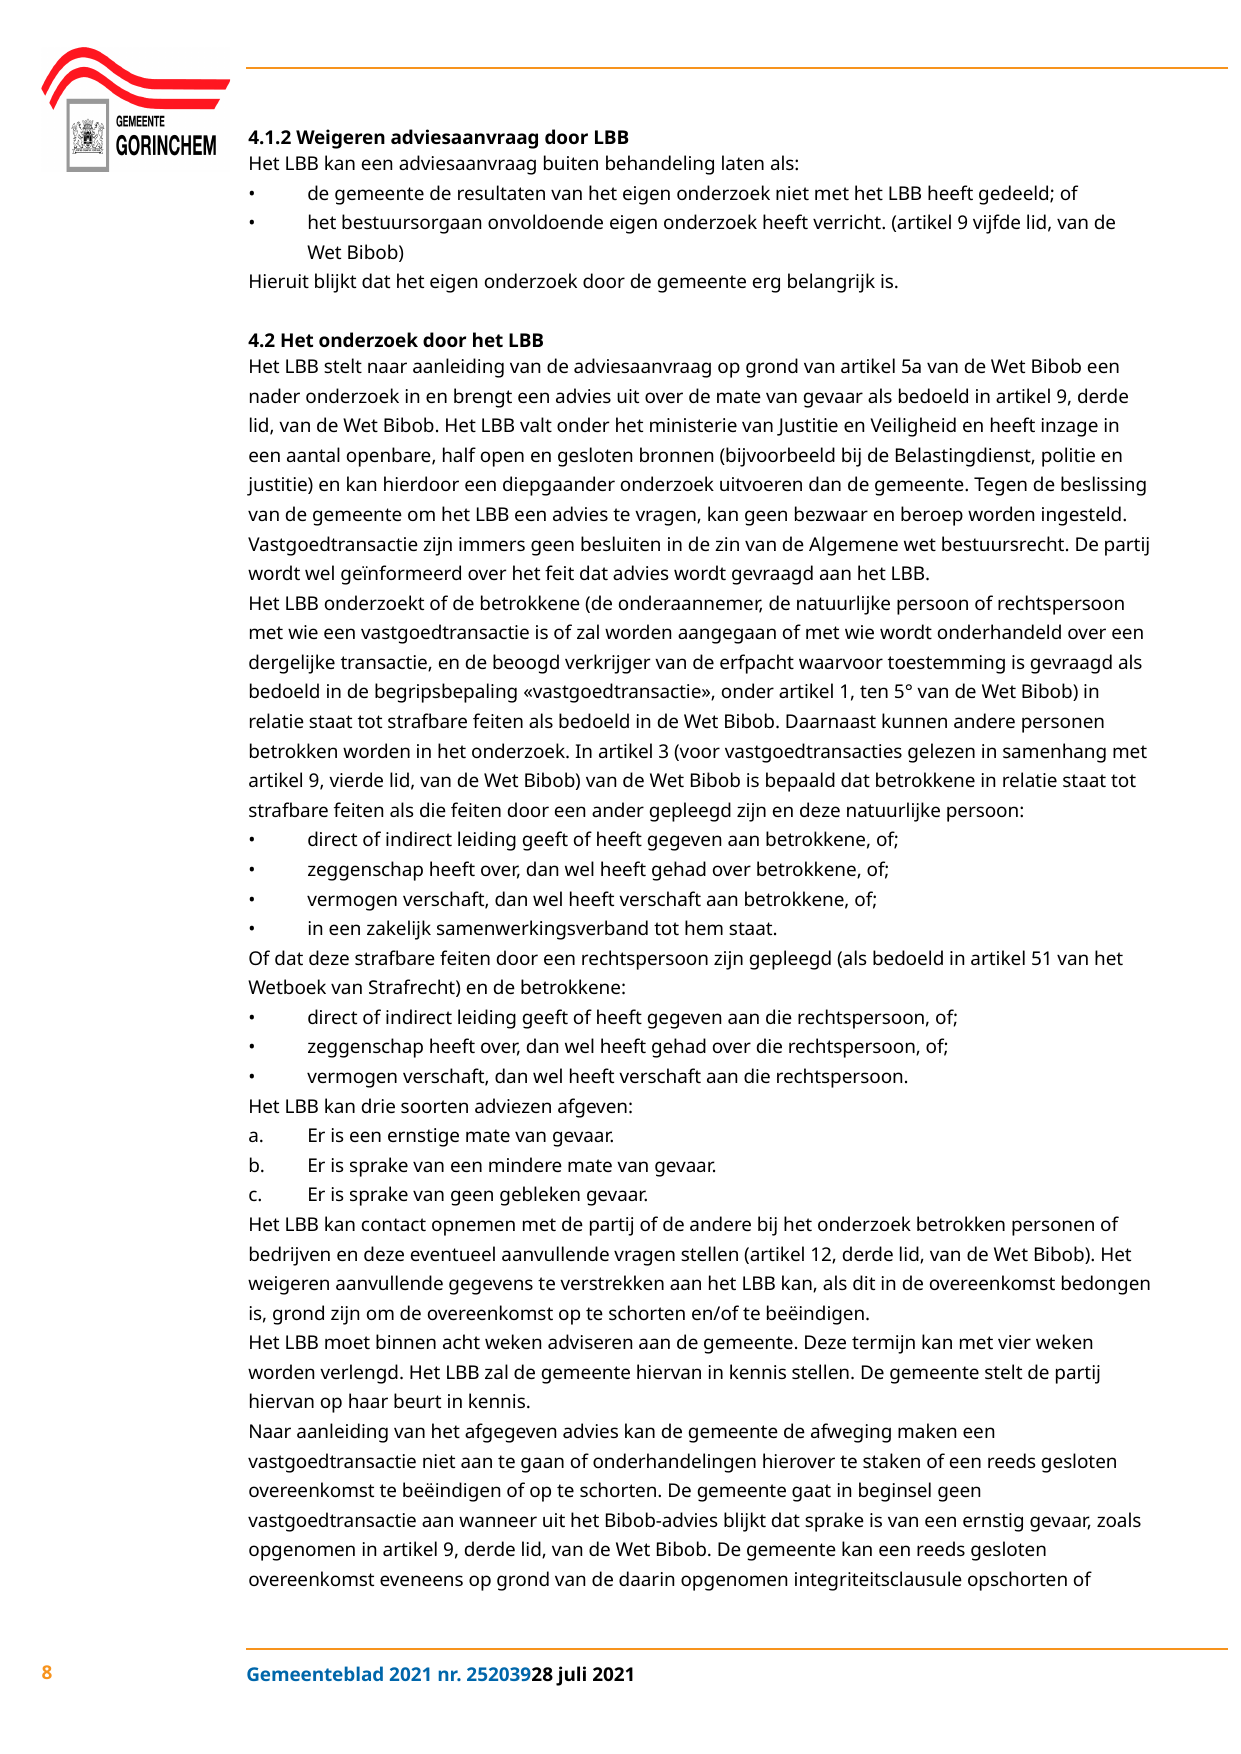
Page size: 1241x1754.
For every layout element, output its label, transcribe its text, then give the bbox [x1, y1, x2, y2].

text 4.2 Het onderzoek door het LBB [248, 328, 1152, 353]
list Er is sprake van een mindere mate van gevaar. [248, 1152, 1152, 1178]
text Of dat deze strafbare feiten door een rechtspersoon zijn gepleegd (als bedoeld in artikel 51 van het Wetboek van Strafrecht) en de betrokkene: [248, 945, 1152, 1000]
list Er is een ernstige mate van gevaar. [248, 1122, 1152, 1148]
text Hieruit blijkt dat het eigen onderzoek door de gemeente erg belangrijk is. [248, 268, 1152, 294]
list het bestuursorgaan onvoldoende eigen onderzoek heeft verricht. (artikel 9 vijfde lid, van de Wet Bibob) [248, 209, 1152, 264]
text Het LBB kan drie soorten adviezen afgeven: [248, 1093, 1152, 1119]
list zeggenschap heeft over, dan wel heeft gehad over betrokkene, of; [248, 856, 1152, 882]
list vermogen verschaft, dan wel heeft verschaft aan betrokkene, of; [248, 886, 1152, 912]
text 4.1.2 Weigeren adviesaanvraag door LBB [248, 124, 1152, 150]
list Er is sprake van geen gebleken gevaar. [248, 1182, 1152, 1207]
text Het LBB kan een adviesaanvraag buiten behandeling laten als: [248, 150, 1152, 176]
text Het LBB stelt naar aanleiding van de adviesaanvraag op grond van artikel 5a van de Wet Bibob een nader onderzoek in en brengt een advies uit over de mate van gevaar als bedoeld in artikel 9, derde lid, van de Wet Bibob. Het LBB valt onder het ministerie van Justitie en Veiligheid en heeft inzage in een aantal openbare, half open en gesloten bronnen (bijvoorbeeld bij de Belastingdienst, politie en justitie) en kan hierdoor een diepgaander onderzoek uitvoeren dan de gemeente. Tegen de beslissing van de gemeente om het LBB een advies te vragen, kan geen bezwaar en beroep worden ingesteld. Vastgoedtransactie zijn immers geen besluiten in de zin van de Algemene wet bestuursrecht. De partij wordt wel geïnformeerd over het feit dat advies wordt gevraagd aan het LBB. [248, 353, 1152, 586]
list de gemeente de resultaten van het eigen onderzoek niet met het LBB heeft gedeeld; of [248, 180, 1152, 205]
list in een zakelijk samenwerkingsverband tot hem staat. [248, 915, 1152, 941]
list direct of indirect leiding geeft of heeft gegeven aan betrokkene, of; [248, 827, 1152, 852]
text Het LBB onderzoekt of de betrokkene (de onderaannemer, de natuurlijke persoon of rechtspersoon met wie een vastgoedtransactie is of zal worden aangegaan of met wie wordt onderhandeld over een dergelijke transactie, en de beoogd verkrijger van de erfpacht waarvoor toestemming is gevraagd als bedoeld in de begripsbepaling «vastgoedtransactie», onder artikel 1, ten 5° van de Wet Bibob) in relatie staat tot strafbare feiten als bedoeld in de Wet Bibob. Daarnaast kunnen andere personen betrokken worden in het onderzoek. In artikel 3 (voor vastgoedtransacties gelezen in samenhang met artikel 9, vierde lid, van de Wet Bibob) van de Wet Bibob is bepaald dat betrokkene in relatie staat tot strafbare feiten als die feiten door een ander gepleegd zijn en deze natuurlijke persoon: [248, 590, 1152, 823]
list direct of indirect leiding geeft of heeft gegeven aan die rechtspersoon, of; [248, 1004, 1152, 1030]
list zeggenschap heeft over, dan wel heeft gehad over die rechtspersoon, of; [248, 1034, 1152, 1059]
text Het LBB moet binnen acht weken adviseren aan de gemeente. Deze termijn kan met vier weken worden verlengd. Het LBB zal de gemeente hiervan in kennis stellen. De gemeente stelt de partij hiervan op haar beurt in kennis. [248, 1329, 1152, 1414]
text Naar aanleiding van het afgegeven advies kan de gemeente de afweging maken een vastgoedtransactie niet aan te gaan of onderhandelingen hierover te staken of een reeds gesloten overeenkomst te beëindigen of op te schorten. De gemeente gaat in beginsel geen vastgoedtransactie aan wanneer uit het Bibob-advies blijkt dat sprake is van een ernstig gevaar, zoals opgenomen in artikel 9, derde lid, van de Wet Bibob. De gemeente kan een reeds gesloten overeenkomst eveneens op grond van de daarin opgenomen integriteitsclausule opschorten of [248, 1418, 1152, 1592]
text Het LBB kan contact opnemen met de partij of de andere bij het onderzoek betrokken personen of bedrijven en deze eventueel aanvullende vragen stellen (artikel 12, derde lid, van de Wet Bibob). Het weigeren aanvullende gegevens te verstrekken aan het LBB kan, als dit in de overeenkomst bedongen is, grond zijn om de overeenkomst op te schorten en/of te beëindigen. [248, 1211, 1152, 1326]
list vermogen verschaft, dan wel heeft verschaft aan die rechtspersoon. [248, 1063, 1152, 1089]
picture [41, 47, 231, 172]
